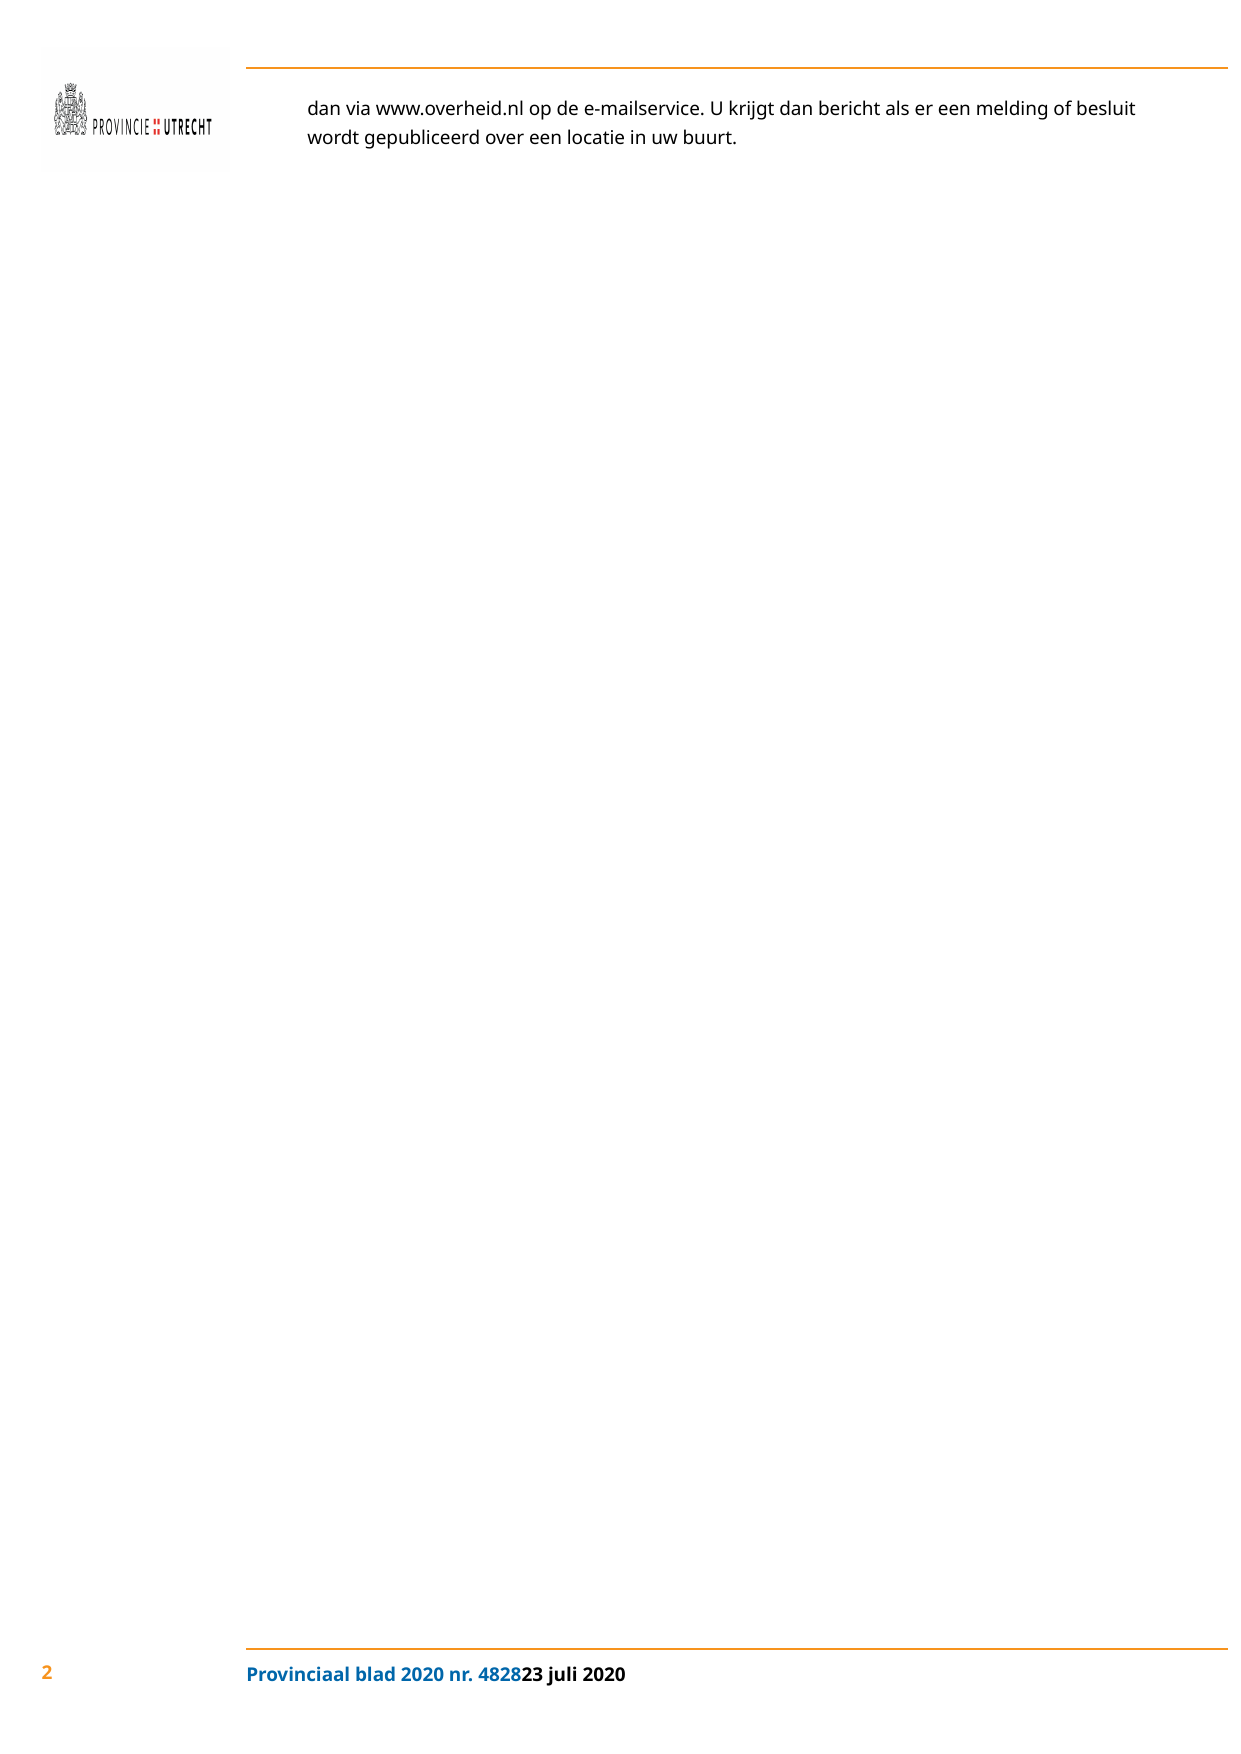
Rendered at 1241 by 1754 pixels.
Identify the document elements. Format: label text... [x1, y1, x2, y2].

list dan via www.overheid.nl op de e-mailservice. U krijgt dan bericht als er een melding of besluit wordt gepubliceerd over een locatie in uw buurt. [248, 95, 1152, 150]
picture [41, 47, 231, 172]
